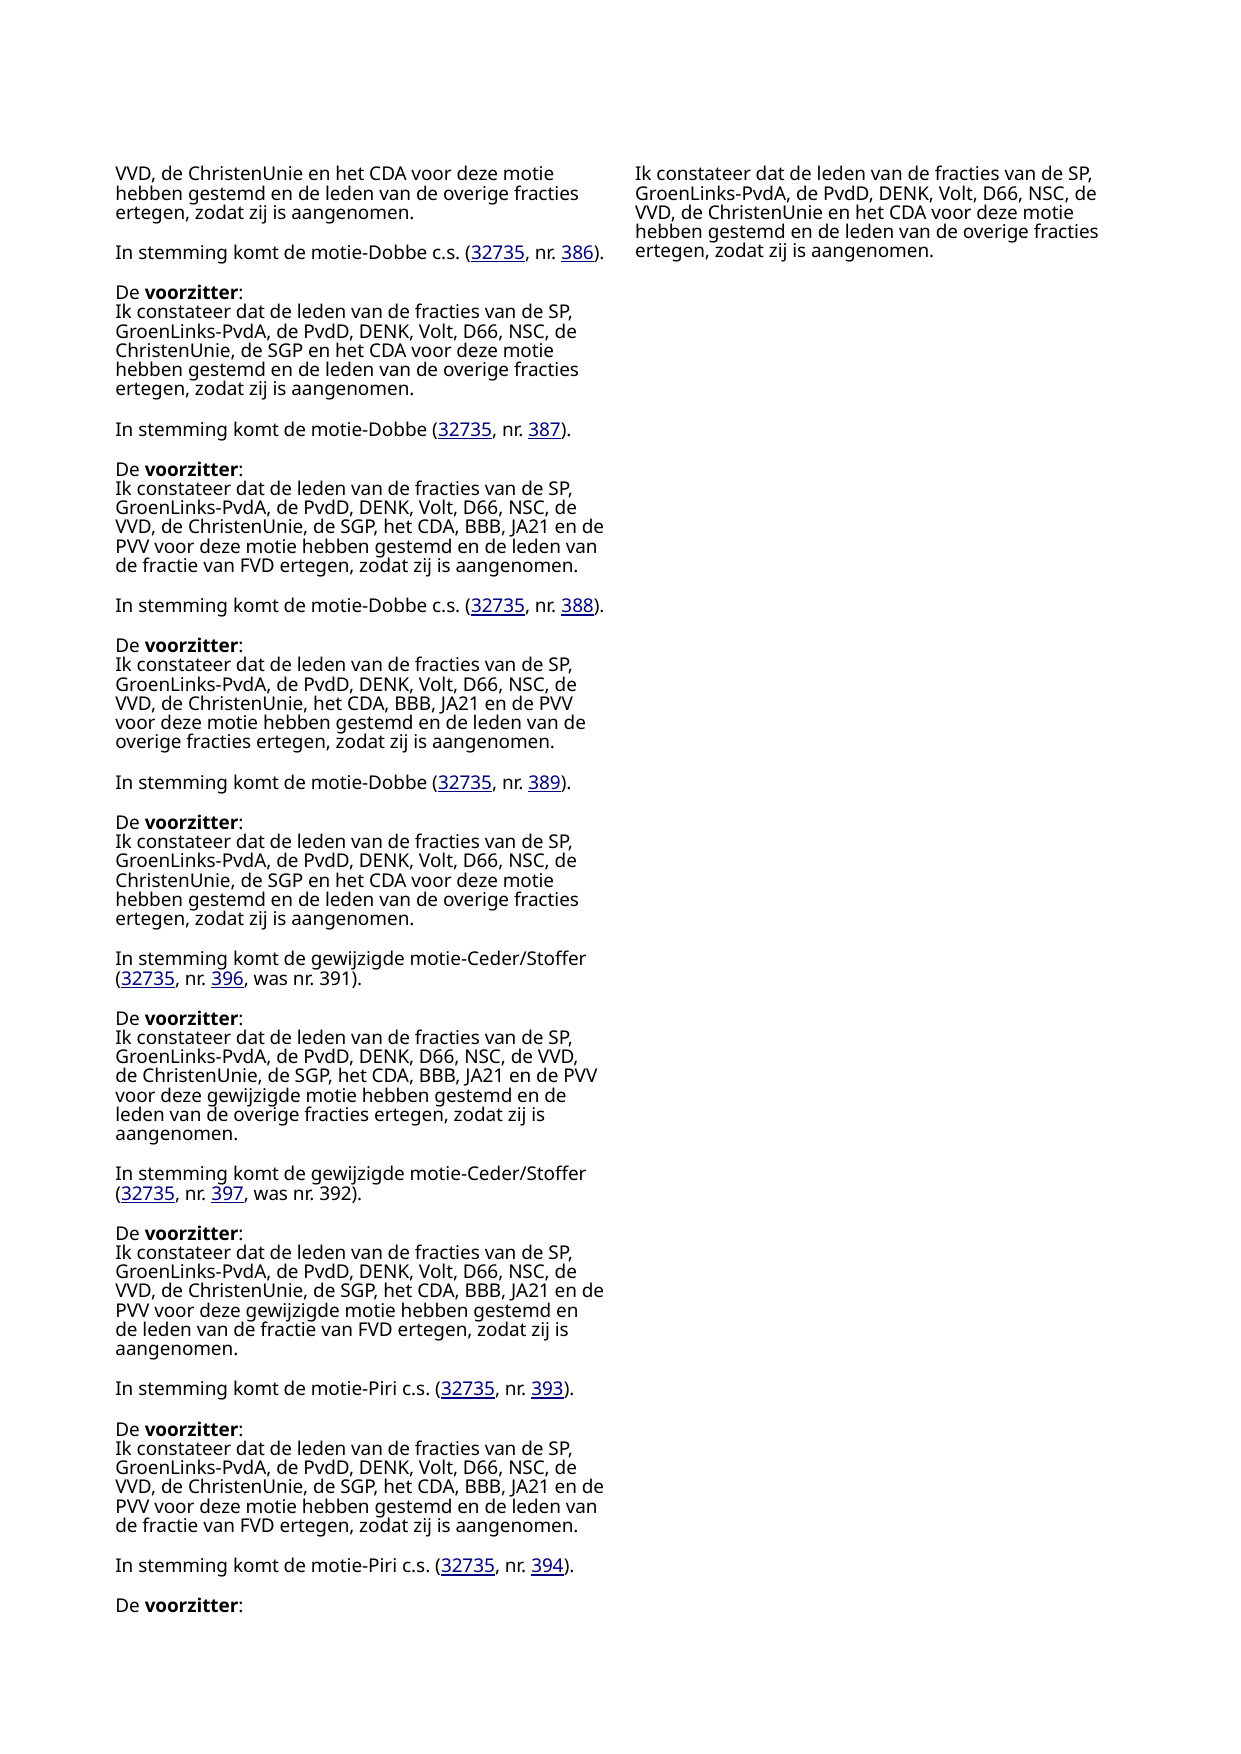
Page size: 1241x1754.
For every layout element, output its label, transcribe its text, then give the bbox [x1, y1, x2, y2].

text De voorzitter: [115, 284, 605, 303]
text De voorzitter: [115, 461, 605, 480]
text Ik constateer dat de leden van de fracties van de SP, GroenLinks-PvdA, de PvdD, DENK, Volt, D66, NSC, de ChristenUnie, de SGP en het CDA voor deze motie hebben gestemd en de leden van de overige fracties ertegen, zodat zij is aangenomen. [115, 833, 605, 929]
text Ik constateer dat de leden van de fracties van de SP, GroenLinks-PvdA, de PvdD, DENK, Volt, D66, NSC, de VVD, de ChristenUnie, het CDA, BBB, JA21 en de PVV voor deze motie hebben gestemd en de leden van de overige fracties ertegen, zodat zij is aangenomen. [115, 656, 605, 753]
text De voorzitter: [115, 1009, 605, 1029]
text Ik constateer dat de leden van de fracties van de SP, GroenLinks-PvdA, de PvdD, DENK, Volt, D66, NSC, de VVD, de ChristenUnie, de SGP, het CDA, BBB, JA21 en de PVV voor deze gewijzigde motie hebben gestemd en de leden van de fractie van FVD ertegen, zodat zij is aangenomen. [115, 1244, 605, 1359]
text De voorzitter: [115, 637, 605, 656]
text VVD, de ChristenUnie en het CDA voor deze motie hebben gestemd en de leden van de overige fracties ertegen, zodat zij is aangenomen. [115, 165, 605, 223]
text In stemming komt de motie-Piri c.s. (32735, nr. 394). [115, 1557, 605, 1576]
text In stemming komt de motie-Dobbe (32735, nr. 389). [115, 774, 605, 793]
text De voorzitter: [115, 814, 605, 833]
text In stemming komt de motie-Dobbe (32735, nr. 387). [115, 421, 605, 440]
text De voorzitter: [115, 1597, 605, 1616]
text De voorzitter: [115, 1225, 605, 1244]
text In stemming komt de motie-Piri c.s. (32735, nr. 393). [115, 1380, 605, 1400]
text In stemming komt de gewijzigde motie-Ceder/Stoffer (32735, nr. 397, was nr. 392). [115, 1165, 605, 1204]
text In stemming komt de gewijzigde motie-Ceder/Stoffer (32735, nr. 396, was nr. 391). [115, 950, 605, 989]
text Ik constateer dat de leden van de fracties van de SP, GroenLinks-PvdA, de PvdD, DENK, D66, NSC, de VVD, de ChristenUnie, de SGP, het CDA, BBB, JA21 en de PVV voor deze gewijzigde motie hebben gestemd en de leden van de overige fracties ertegen, zodat zij is aangenomen. [115, 1029, 605, 1144]
text In stemming komt de motie-Dobbe c.s. (32735, nr. 386). [115, 244, 605, 263]
text Ik constateer dat de leden van de fracties van de SP, GroenLinks-PvdA, de PvdD, DENK, Volt, D66, NSC, de VVD, de ChristenUnie en het CDA voor deze motie hebben gestemd en de leden van de overige fracties ertegen, zodat zij is aangenomen. [635, 165, 1125, 262]
text De voorzitter: [115, 1421, 605, 1440]
text In stemming komt de motie-Dobbe c.s. (32735, nr. 388). [115, 597, 605, 616]
text Ik constateer dat de leden van de fracties van de SP, GroenLinks-PvdA, de PvdD, DENK, Volt, D66, NSC, de ChristenUnie, de SGP en het CDA voor deze motie hebben gestemd en de leden van de overige fracties ertegen, zodat zij is aangenomen. [115, 303, 605, 400]
text Ik constateer dat de leden van de fracties van de SP, GroenLinks-PvdA, de PvdD, DENK, Volt, D66, NSC, de VVD, de ChristenUnie, de SGP, het CDA, BBB, JA21 en de PVV voor deze motie hebben gestemd en de leden van de fractie van FVD ertegen, zodat zij is aangenomen. [115, 1440, 605, 1536]
text Ik constateer dat de leden van de fracties van de SP, GroenLinks-PvdA, de PvdD, DENK, Volt, D66, NSC, de VVD, de ChristenUnie, de SGP, het CDA, BBB, JA21 en de PVV voor deze motie hebben gestemd en de leden van de fractie van FVD ertegen, zodat zij is aangenomen. [115, 480, 605, 576]
